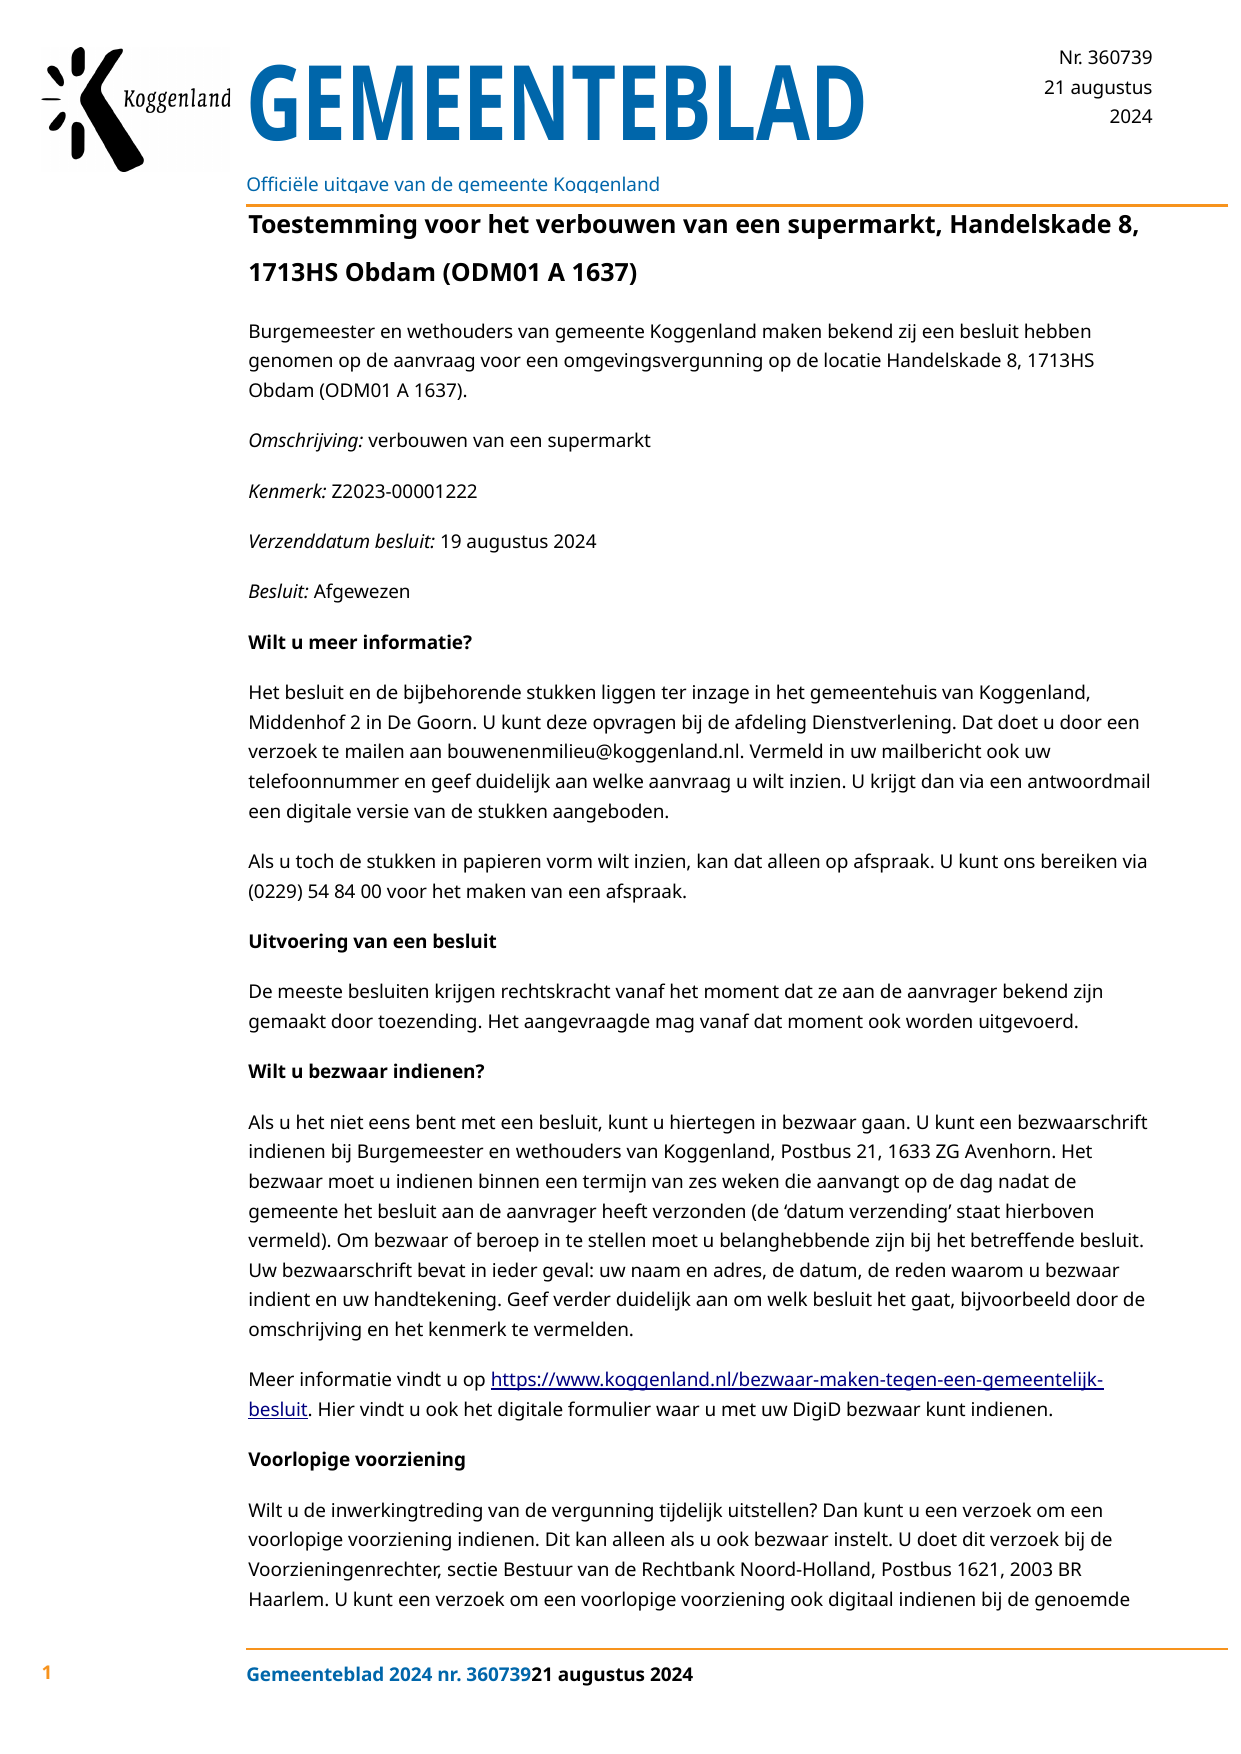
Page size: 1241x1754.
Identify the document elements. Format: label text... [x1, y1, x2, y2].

picture [41, 47, 231, 172]
text Wilt u de inwerkingtreding van de vergunning tijdelijk uitstellen? Dan kunt u een verzoek om een voorlopige voorziening indienen. Dit kan alleen als u ook bezwaar instelt. U doet dit verzoek bij de Voorzieningenrechter, sectie Bestuur van de Rechtbank Noord-Holland, Postbus 1621, 2003 BR Haarlem. U kunt een verzoek om een voorlopige voorziening ook digitaal indienen bij de genoemde [248, 1497, 1152, 1612]
text Omschrijving: verbouwen van een supermarkt [248, 427, 1152, 453]
text Voorlopige voorziening [248, 1447, 1152, 1472]
text Uitvoering van een besluit [248, 928, 1152, 954]
text Wilt u meer informatie? [248, 629, 1152, 655]
text Als u het niet eens bent met een besluit, kunt u hiertegen in bezwaar gaan. U kunt een bezwaarschrift indienen bij Burgemeester en wethouders van Koggenland, Postbus 21, 1633 ZG Avenhorn. Het bezwaar moet u indienen binnen een termijn van zes weken die aanvangt op de dag nadat de gemeente het besluit aan de aanvrager heeft verzonden (de ‘datum verzending’ staat hierboven vermeld). Om bezwaar of beroep in te stellen moet u belanghebbende zijn bij het betreffende besluit. Uw bezwaarschrift bevat in ieder geval: uw naam en adres, de datum, de reden waarom u bezwaar indient en uw handtekening. Geef verder duidelijk aan om welk besluit het gaat, bijvoorbeeld door de omschrijving en het kenmerk te vermelden. [248, 1109, 1152, 1342]
text Meer informatie vindt u op https://www.koggenland.nl/bezwaar-maken-tegen-een-gemeentelijk-besluit. Hier vindt u ook het digitale formulier waar u met uw DigiD bezwaar kunt indienen. [248, 1367, 1152, 1422]
text Toestemming voor het verbouwen van een supermarkt, Handelskade 8, 1713HS Obdam (ODM01 A 1637) [248, 207, 1152, 288]
text Wilt u bezwaar indienen? [248, 1059, 1152, 1084]
text Burgemeester en wethouders van gemeente Koggenland maken bekend zij een besluit hebben genomen op de aanvraag voor een omgevingsvergunning op de locatie Handelskade 8, 1713HS Obdam (ODM01 A 1637). [248, 318, 1152, 403]
text Besluit: Afgewezen [248, 579, 1152, 604]
text Als u toch de stukken in papieren vorm wilt inzien, kan dat alleen op afspraak. U kunt ons bereiken via (0229) 54 84 00 voor het maken van een afspraak. [248, 848, 1152, 904]
text Verzenddatum besluit: 19 augustus 2024 [248, 528, 1152, 554]
text Het besluit en de bijbehorende stukken liggen ter inzage in het gemeentehuis van Koggenland, Middenhof 2 in De Goorn. U kunt deze opvragen bij de afdeling Dienstverlening. Dat doet u door een verzoek te mailen aan bouwenenmilieu@koggenland.nl. Vermeld in uw mailbericht ook uw telefoonnummer en geef duidelijk aan welke aanvraag u wilt inzien. U krijgt dan via een antwoordmail een digitale versie van de stukken aangeboden. [248, 679, 1152, 824]
text De meeste besluiten krijgen rechtskracht vanaf het moment dat ze aan de aanvrager bekend zijn gemaakt door toezending. Het aangevraagde mag vanaf dat moment ook worden uitgevoerd. [248, 979, 1152, 1034]
text Kenmerk: Z2023-00001222 [248, 478, 1152, 504]
